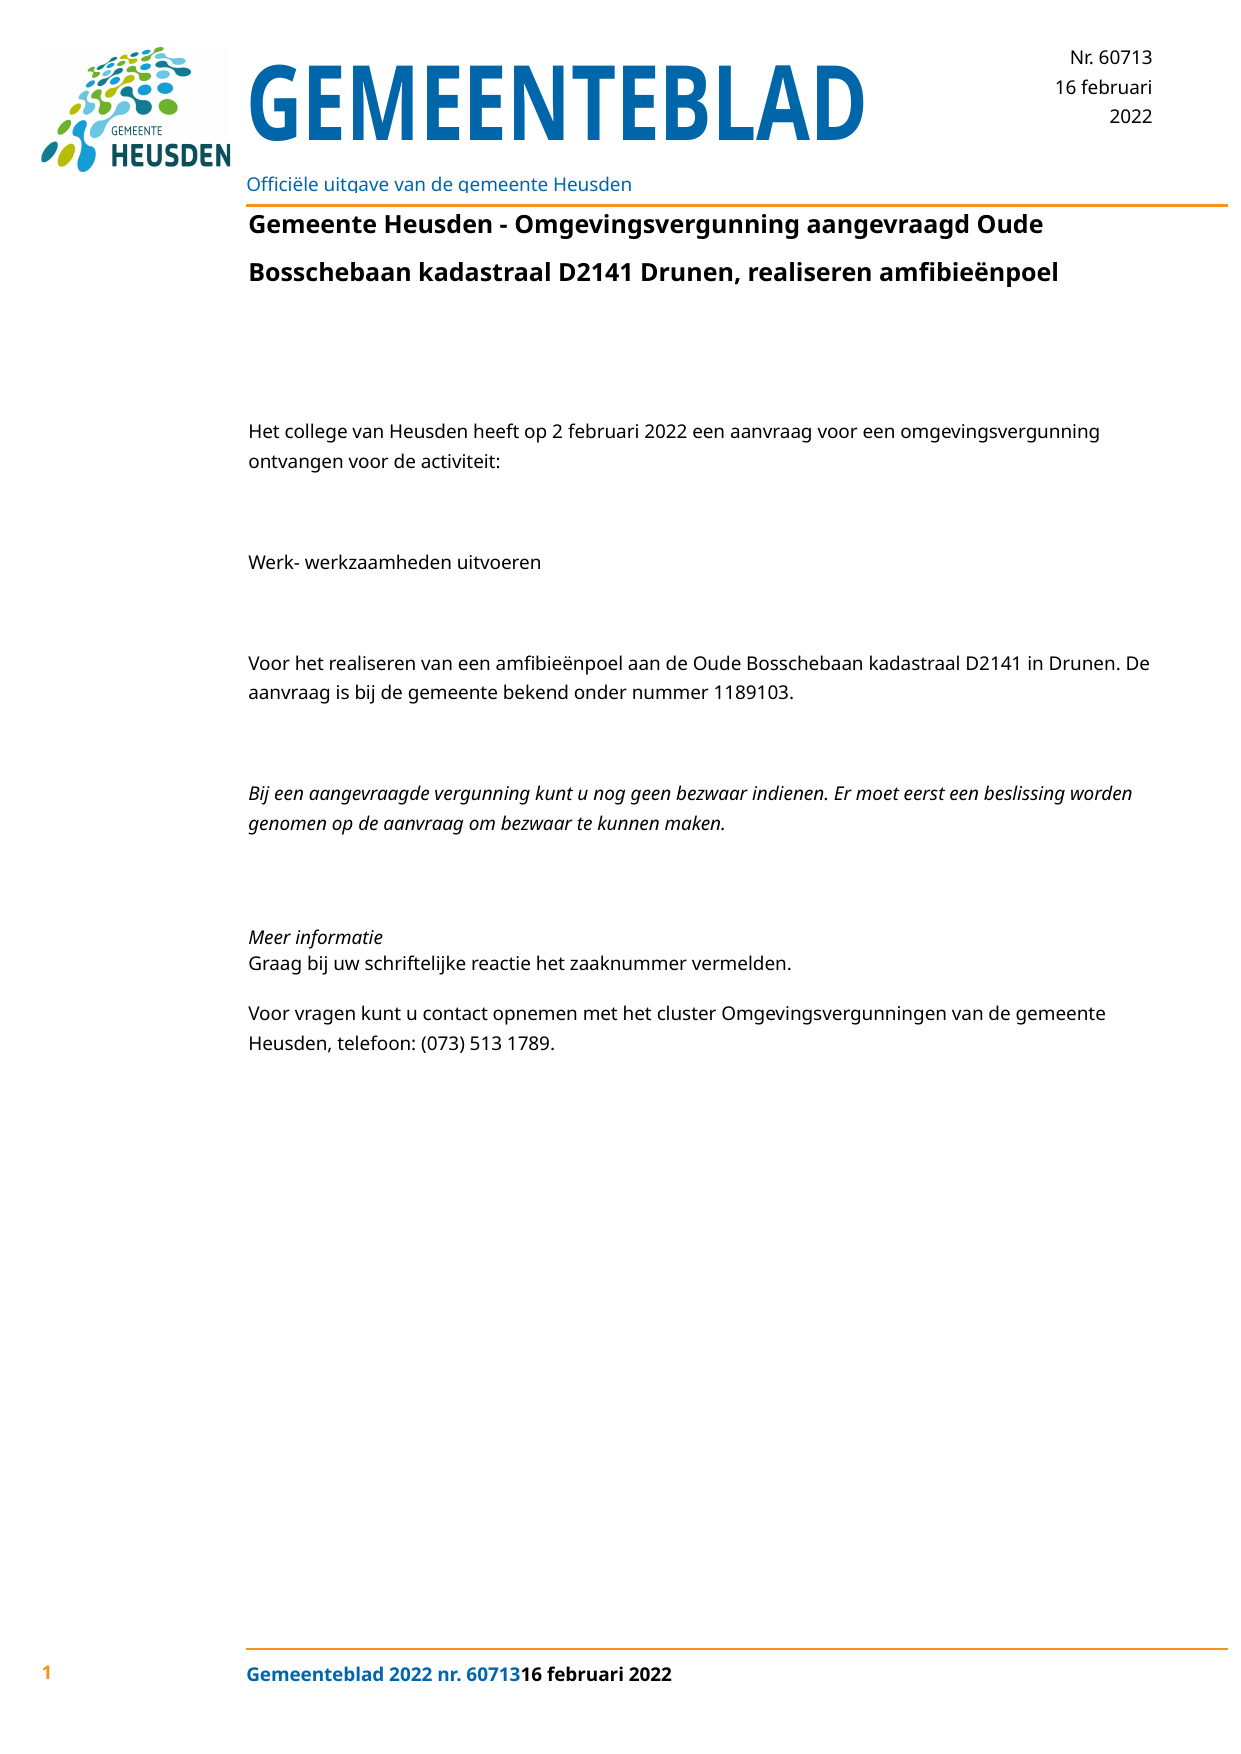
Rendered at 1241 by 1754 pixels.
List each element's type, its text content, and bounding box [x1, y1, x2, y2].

text Gemeente Heusden - Omgevingsvergunning aangevraagd Oude Bosschebaan kadastraal D2141 Drunen, realiseren amfibieënpoel [248, 207, 1152, 288]
text Voor vragen kunt u contact opnemen met het cluster Omgevingsvergunningen van de gemeente Heusden, telefoon: (073) 513 1789. [248, 1001, 1152, 1056]
picture [41, 47, 231, 172]
text Graag bij uw schriftelijke reactie het zaaknummer vermelden. [248, 950, 1152, 976]
text Werk- werkzaamheden uitvoeren [248, 549, 1152, 575]
text Het college van Heusden heeft op 2 februari 2022 een aanvraag voor een omgevingsvergunning ontvangen voor de activiteit: [248, 419, 1152, 474]
text Bij een aangevraagde vergunning kunt u nog geen bezwaar indienen. Er moet eerst een beslissing worden genomen op de aanvraag om bezwaar te kunnen maken. [248, 780, 1152, 836]
text Meer informatie [248, 924, 1152, 950]
text Voor het realiseren van een amfibieënpoel aan de Oude Bosschebaan kadastraal D2141 in Drunen. De aanvraag is bij de gemeente bekend onder nummer 1189103. [248, 650, 1152, 705]
